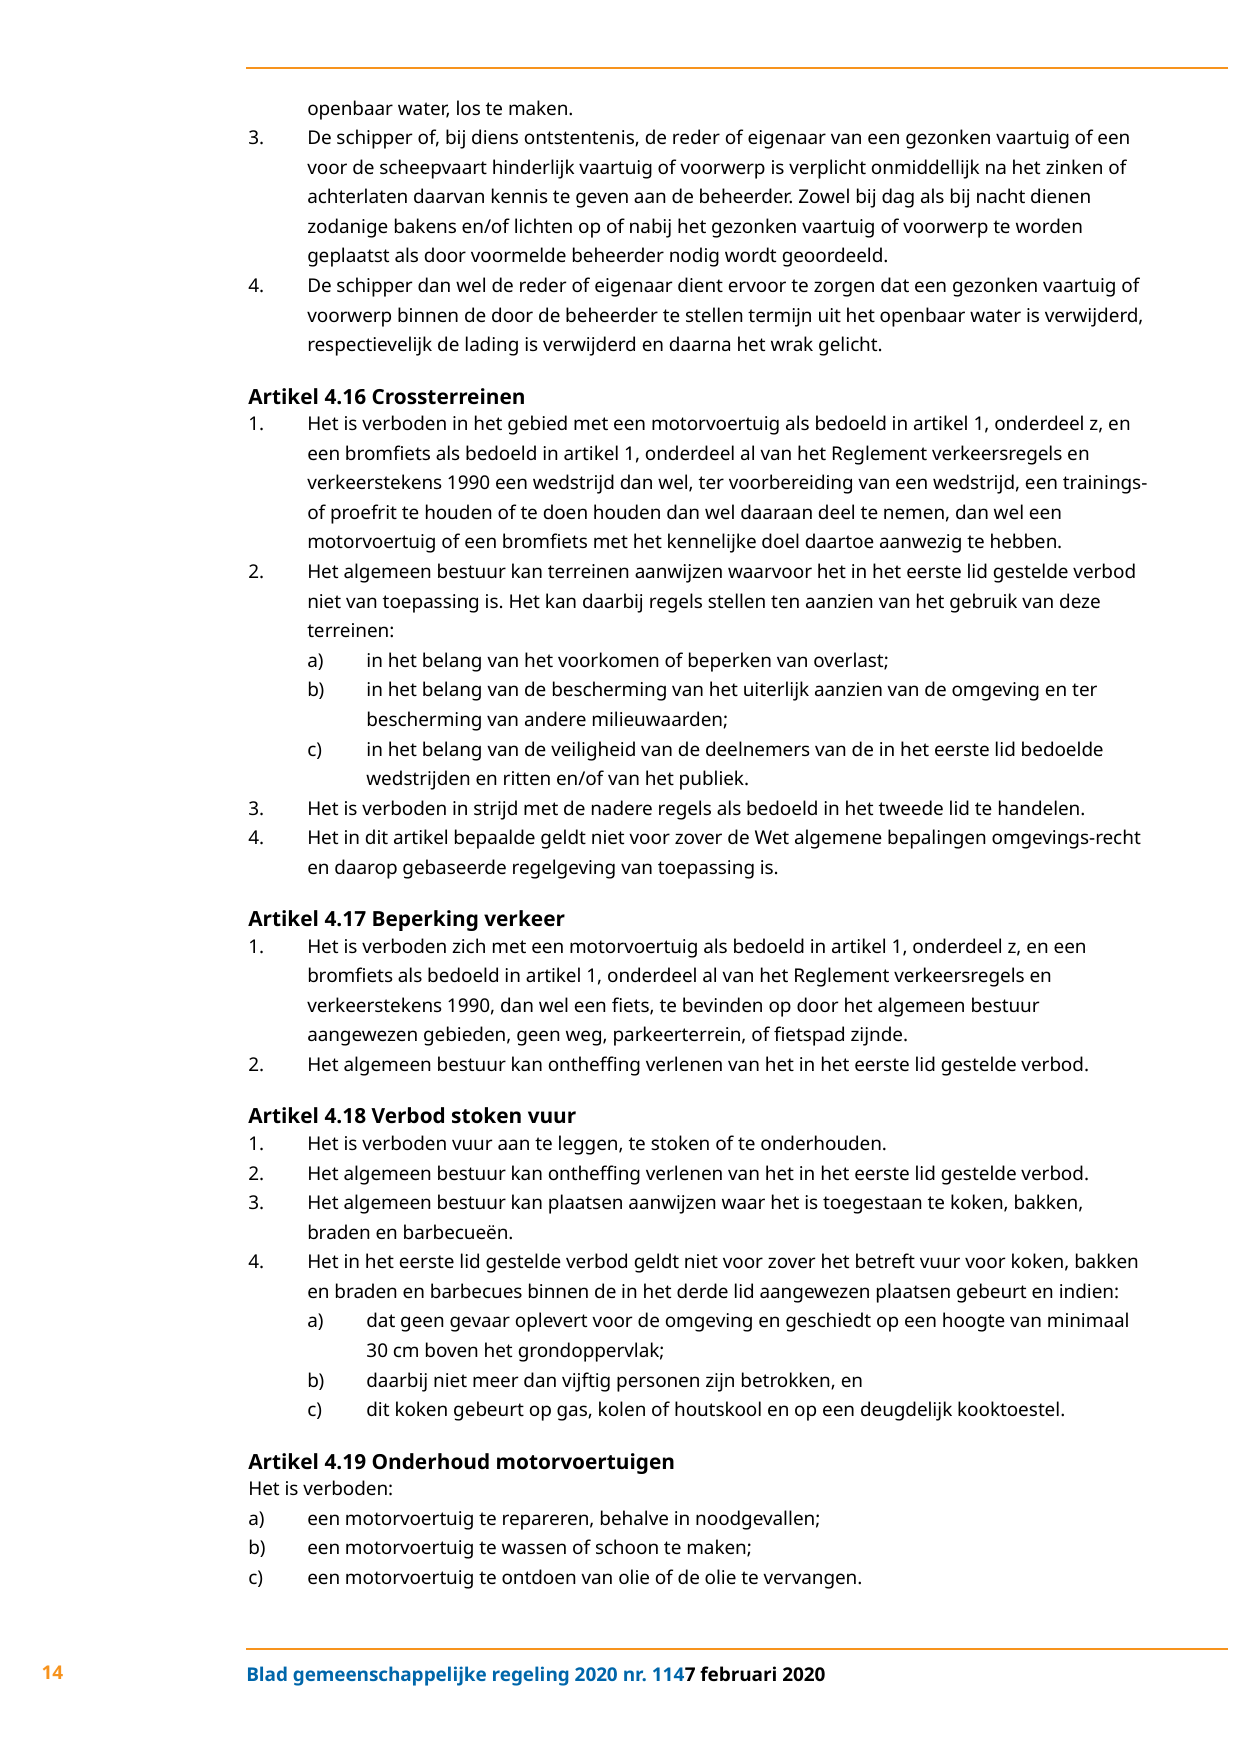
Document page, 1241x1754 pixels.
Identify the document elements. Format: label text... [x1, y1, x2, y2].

list in het belang van het voorkomen of beperken van overlast; [307, 647, 1152, 673]
text Artikel 4.18 Verbod stoken vuur [248, 1102, 1152, 1130]
list Het is verboden in het gebied met een motorvoertuig als bedoeld in artikel 1, onderdeel z, en een bromfiets als bedoeld in artikel 1, onderdeel al van het Reglement verkeersregels en verkeerstekens 1990 een wedstrijd dan wel, ter voorbereiding van een wedstrijd, een trainings- of proefrit te houden of te doen houden dan wel daaraan deel te nemen, dan wel een motorvoertuig of een bromfiets met het kennelijke doel daartoe aanwezig te hebben. [248, 410, 1152, 554]
text Artikel 4.19 Onderhoud motorvoertuigen [248, 1447, 1152, 1475]
list Het is verboden in strijd met de nadere regels als bedoeld in het tweede lid te handelen. [248, 795, 1152, 821]
list Het is verboden vuur aan te leggen, te stoken of te onderhouden. [248, 1130, 1152, 1156]
list Het in dit artikel bepaalde geldt niet voor zover de Wet algemene bepalingen omgevings-recht en daarop gebaseerde regelgeving van toepassing is. [248, 824, 1152, 880]
list openbaar water, los te maken. [248, 95, 1152, 121]
list een motorvoertuig te wassen of schoon te maken; [248, 1534, 1152, 1560]
list een motorvoertuig te ontdoen van olie of de olie te vervangen. [248, 1564, 1152, 1590]
list Het in het eerste lid gestelde verbod geldt niet voor zover het betreft vuur voor koken, bakken en braden en barbecues binnen de in het derde lid aangewezen plaatsen gebeurt en indien: [248, 1248, 1152, 1304]
text Artikel 4.17 Beperking verkeer [248, 904, 1152, 933]
text Het is verboden: [248, 1475, 1152, 1501]
list Het algemeen bestuur kan plaatsen aanwijzen waar het is toegestaan te koken, bakken, braden en barbecueën. [248, 1189, 1152, 1244]
list in het belang van de veiligheid van de deelnemers van de in het eerste lid bedoelde wedstrijden en ritten en/of van het publiek. [307, 736, 1152, 791]
list dit koken gebeurt op gas, kolen of houtskool en op een deugdelijk kooktoestel. [307, 1396, 1152, 1422]
list De schipper dan wel de reder of eigenaar dient ervoor te zorgen dat een gezonken vaartuig of voorwerp binnen de door de beheerder te stellen termijn uit het openbaar water is verwijderd, respectievelijk de lading is verwijderd en daarna het wrak gelicht. [248, 272, 1152, 357]
list Het is verboden zich met een motorvoertuig als bedoeld in artikel 1, onderdeel z, en een bromfiets als bedoeld in artikel 1, onderdeel al van het Reglement verkeersregels en verkeerstekens 1990, dan wel een fiets, te bevinden op door het algemeen bestuur aangewezen gebieden, geen weg, parkeerterrein, of fietspad zijnde. [248, 933, 1152, 1047]
list Het algemeen bestuur kan ontheffing verlenen van het in het eerste lid gestelde verbod. [248, 1051, 1152, 1077]
list dat geen gevaar oplevert voor de omgeving en geschiedt op een hoogte van minimaal 30 cm boven het grondoppervlak; [307, 1308, 1152, 1363]
list Het algemeen bestuur kan terreinen aanwijzen waarvoor het in het eerste lid gestelde verbod niet van toepassing is. Het kan daarbij regels stellen ten aanzien van het gebruik van deze terreinen: [248, 558, 1152, 643]
list daarbij niet meer dan vijftig personen zijn betrokken, en [307, 1367, 1152, 1392]
list in het belang van de bescherming van het uiterlijk aanzien van de omgeving en ter bescherming van andere milieuwaarden; [307, 677, 1152, 732]
picture [41, 47, 231, 172]
list een motorvoertuig te repareren, behalve in noodgevallen; [248, 1505, 1152, 1531]
list Het algemeen bestuur kan ontheffing verlenen van het in het eerste lid gestelde verbod. [248, 1160, 1152, 1185]
list De schipper of, bij diens ontstentenis, de reder of eigenaar van een gezonken vaartuig of een voor de scheepvaart hinderlijk vaartuig of voorwerp is verplicht onmiddellijk na het zinken of achterlaten daarvan kennis te geven aan de beheerder. Zowel bij dag als bij nacht dienen zodanige bakens en/of lichten op of nabij het gezonken vaartuig of voorwerp te worden geplaatst als door voormelde beheerder nodig wordt geoordeeld. [248, 124, 1152, 268]
text Artikel 4.16 Crossterreinen [248, 382, 1152, 410]
